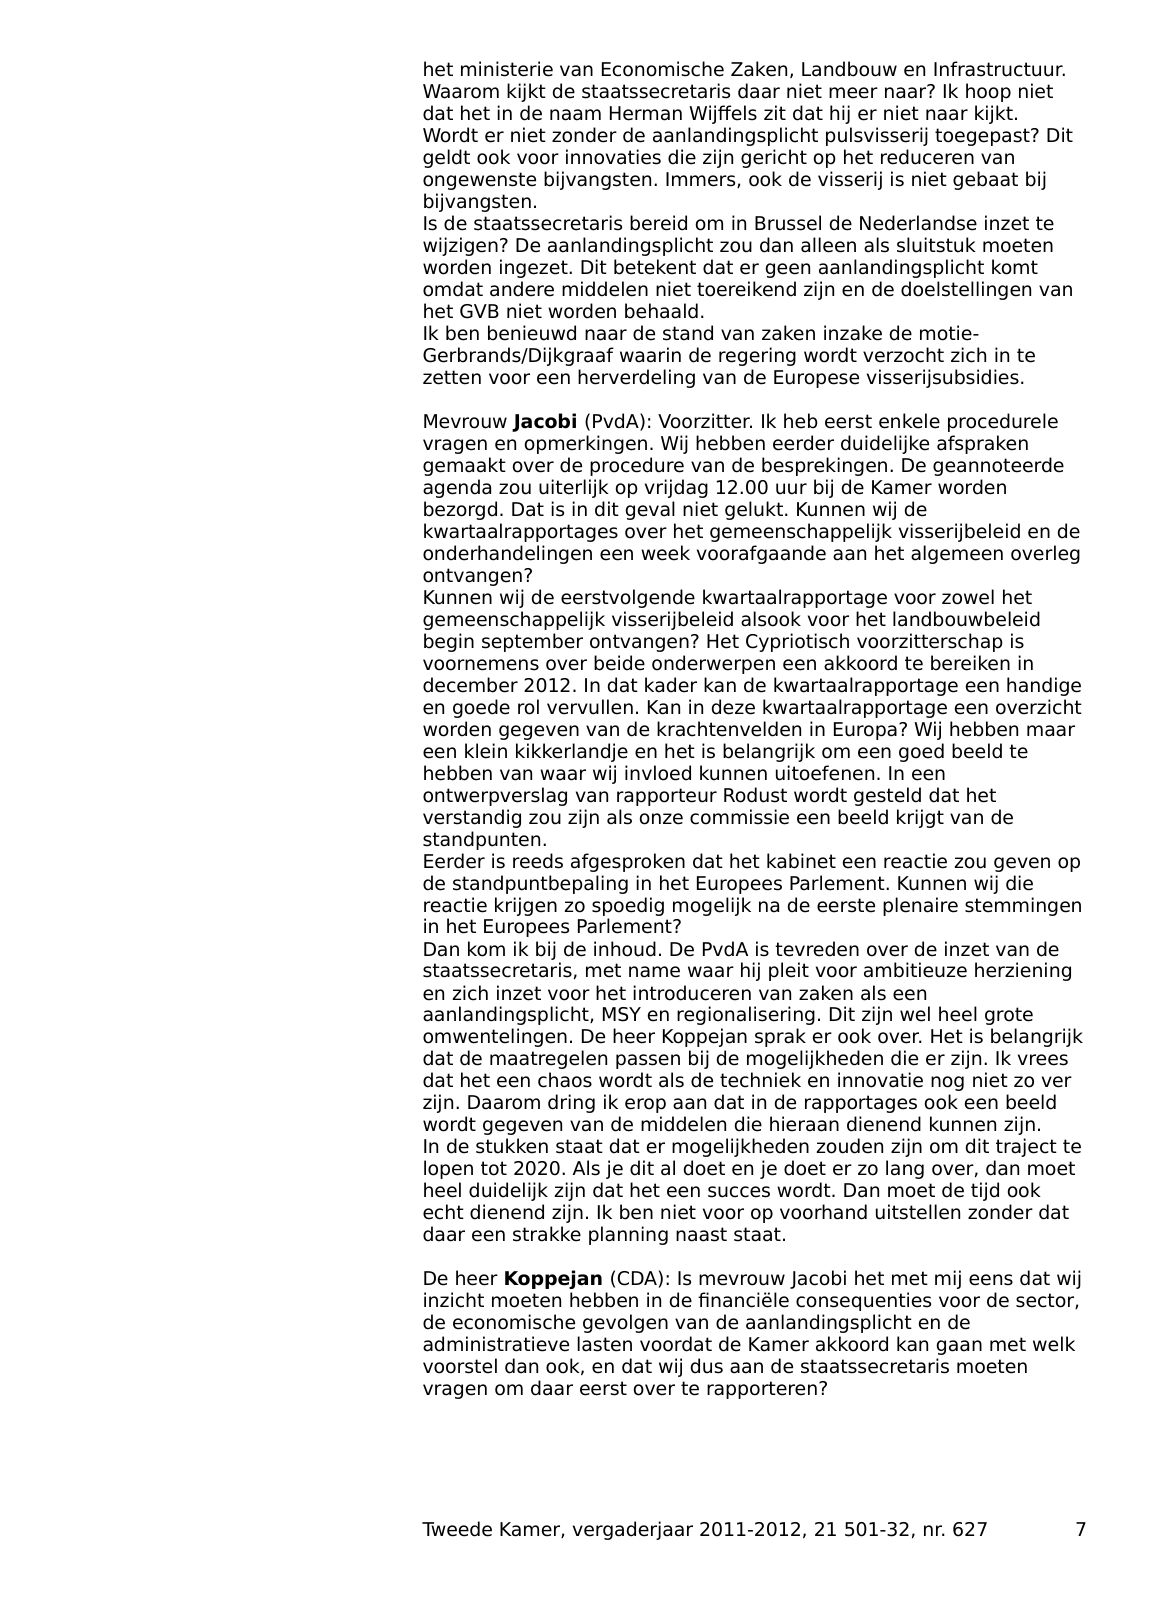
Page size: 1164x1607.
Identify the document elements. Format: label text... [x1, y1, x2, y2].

text Is de staatssecretaris bereid om in Brussel de Nederlandse inzet te wijzigen? De aanlandingsplicht zou dan alleen als sluitstuk moeten worden ingezet. Dit betekent dat er geen aanlandingsplicht komt omdat andere middelen niet toereikend zijn en de doelstellingen van het GVB niet worden behaald. [422, 213, 1087, 323]
text De heer Koppejan (CDA): Is mevrouw Jacobi het met mij eens dat wij inzicht moeten hebben in de financiële consequenties voor de sector, de economische gevolgen van de aanlandingsplicht en de administratieve lasten voordat de Kamer akkoord kan gaan met welk voorstel dan ook, en dat wij dus aan de staatssecretaris moeten vragen om daar eerst over te rapporteren? [422, 1268, 1087, 1400]
text Wordt er niet zonder de aanlandingsplicht pulsvisserij toegepast? Dit geldt ook voor innovaties die zijn gericht op het reduceren van ongewenste bijvangsten. Immers, ook de visserij is niet gebaat bij bijvangsten. [422, 125, 1087, 213]
text Mevrouw Jacobi (PvdA): Voorzitter. Ik heb eerst enkele procedurele vragen en opmerkingen. Wij hebben eerder duidelijke afspraken gemaakt over de procedure van de besprekingen. De geannoteerde agenda zou uiterlijk op vrijdag 12.00 uur bij de Kamer worden bezorgd. Dat is in dit geval niet gelukt. Kunnen wij de kwartaalrapportages over het gemeenschappelijk visserijbeleid en de onderhandelingen een week voorafgaande aan het algemeen overleg ontvangen? [422, 411, 1087, 587]
text Dan kom ik bij de inhoud. De PvdA is tevreden over de inzet van de staatssecretaris, met name waar hij pleit voor ambitieuze herziening en zich inzet voor het introduceren van zaken als een aanlandingsplicht, MSY en regionalisering. Dit zijn wel heel grote omwentelingen. De heer Koppejan sprak er ook over. Het is belangrijk dat de maatregelen passen bij de mogelijkheden die er zijn. Ik vrees dat het een chaos wordt als de techniek en innovatie nog niet zo ver zijn. Daarom dring ik erop aan dat in de rapportages ook een beeld wordt gegeven van de middelen die hieraan dienend kunnen zijn. [422, 938, 1087, 1136]
text In de stukken staat dat er mogelijkheden zouden zijn om dit traject te lopen tot 2020. Als je dit al doet en je doet er zo lang over, dan moet heel duidelijk zijn dat het een succes wordt. Dan moet de tijd ook echt dienend zijn. Ik ben niet voor op voorhand uitstellen zonder dat daar een strakke planning naast staat. [422, 1136, 1087, 1246]
text Kunnen wij de eerstvolgende kwartaalrapportage voor zowel het gemeenschappelijk visserijbeleid alsook voor het landbouwbeleid begin september ontvangen? Het Cypriotisch voorzitterschap is voornemens over beide onderwerpen een akkoord te bereiken in december 2012. In dat kader kan de kwartaalrapportage een handige en goede rol vervullen. Kan in deze kwartaalrapportage een overzicht worden gegeven van de krachtenvelden in Europa? Wij hebben maar een klein kikkerlandje en het is belangrijk om een goed beeld te hebben van waar wij invloed kunnen uitoefenen. In een ontwerpverslag van rapporteur Rodust wordt gesteld dat het verstandig zou zijn als onze commissie een beeld krijgt van de standpunten. [422, 587, 1087, 851]
text Ik ben benieuwd naar de stand van zaken inzake de motie-Gerbrands/Dijkgraaf waarin de regering wordt verzocht zich in te zetten voor een herverdeling van de Europese visserijsubsidies. [422, 323, 1087, 389]
text Eerder is reeds afgesproken dat het kabinet een reactie zou geven op de standpuntbepaling in het Europees Parlement. Kunnen wij die reactie krijgen zo spoedig mogelijk na de eerste plenaire stemmingen in het Europees Parlement? [422, 851, 1087, 938]
text het ministerie van Economische Zaken, Landbouw en Infrastructuur. Waarom kijkt de staatssecretaris daar niet meer naar? Ik hoop niet dat het in de naam Herman Wijffels zit dat hij er niet naar kijkt. [422, 59, 1087, 125]
